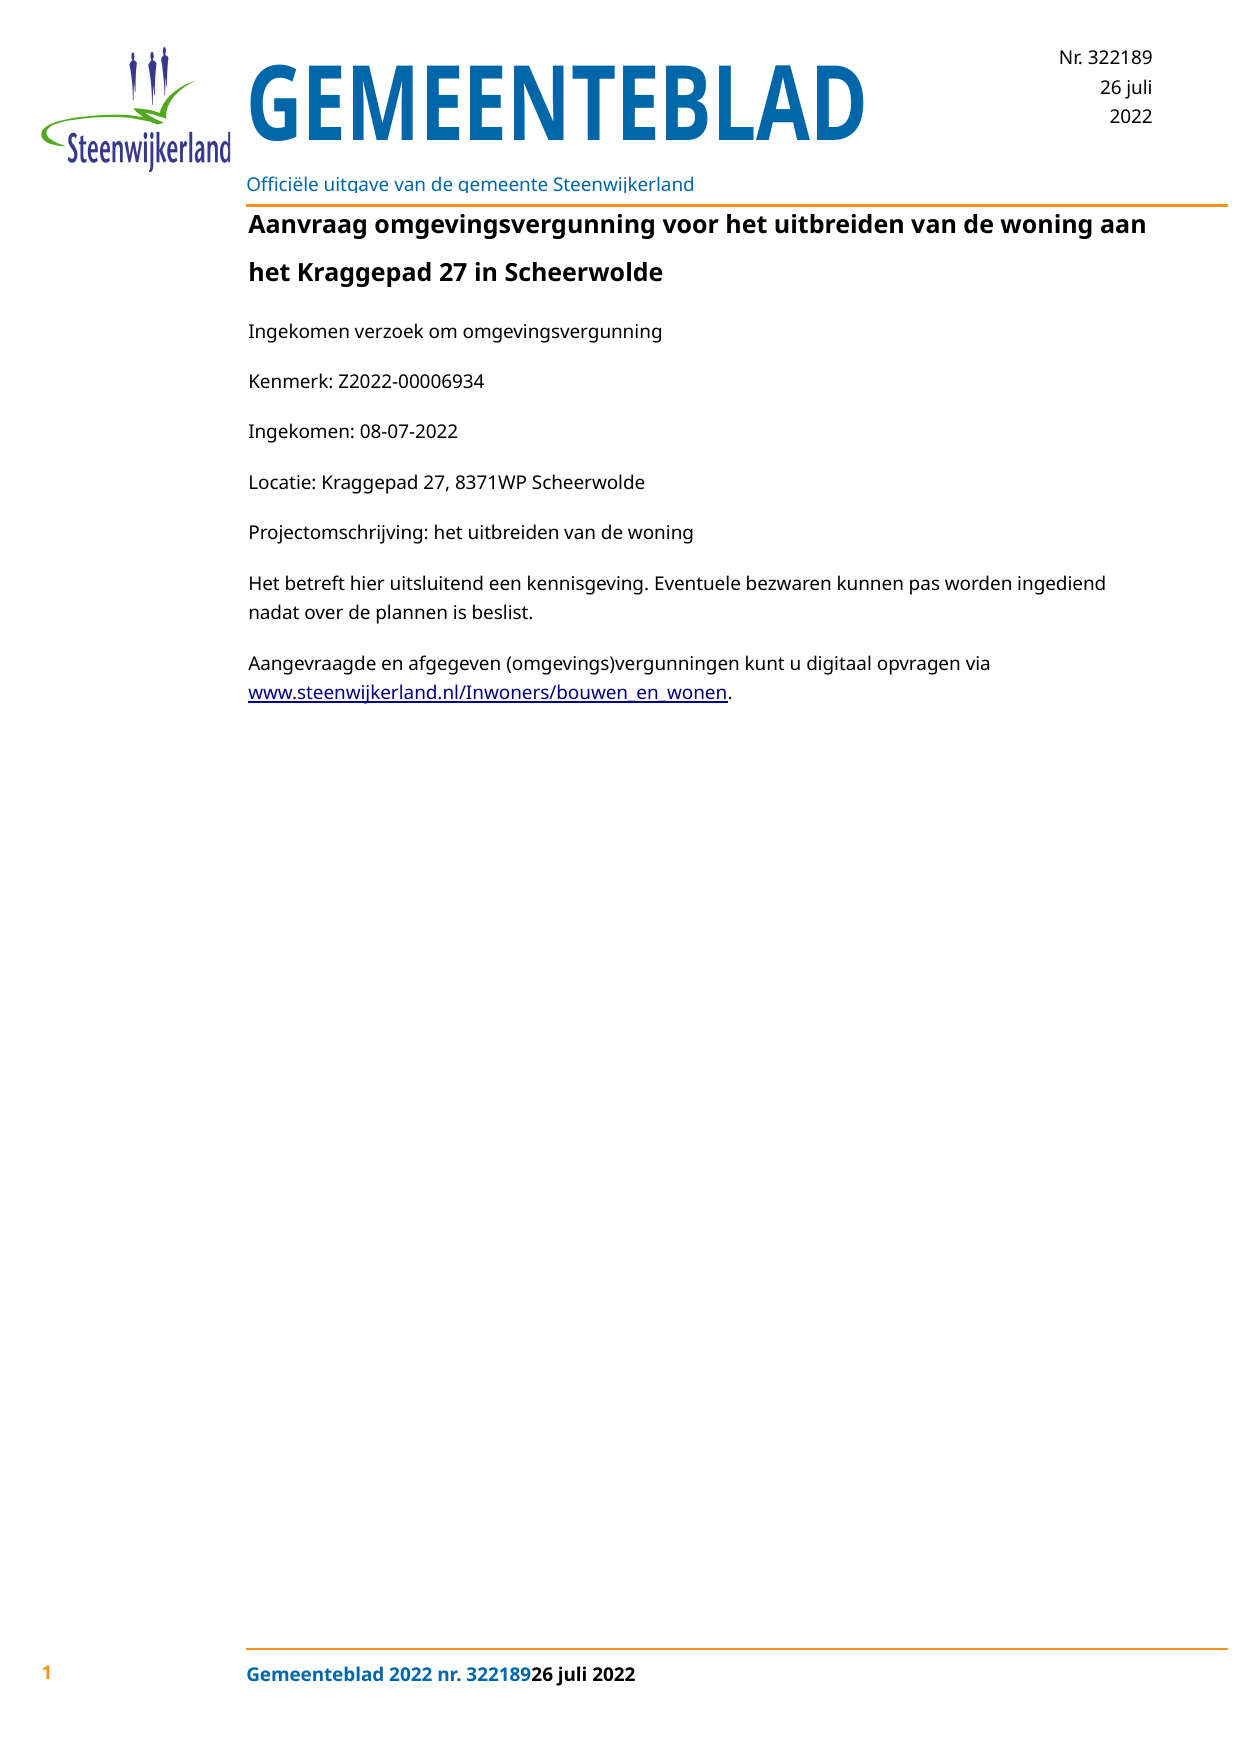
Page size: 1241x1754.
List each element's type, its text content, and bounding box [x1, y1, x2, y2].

text Locatie: Kraggepad 27, 8371WP Scheerwolde [248, 469, 1152, 495]
text Het betreft hier uitsluitend een kennisgeving. Eventuele bezwaren kunnen pas worden ingediend nadat over de plannen is beslist. [248, 570, 1152, 625]
text Ingekomen verzoek om omgevingsvergunning [248, 318, 1152, 344]
text Kenmerk: Z2022-00006934 [248, 368, 1152, 394]
text Ingekomen: 08-07-2022 [248, 419, 1152, 444]
picture [41, 47, 231, 172]
text Aangevraagde en afgegeven (omgevings)vergunningen kunt u digitaal opvragen via www.steenwijkerland.nl/Inwoners/bouwen_en_wonen. [248, 650, 1152, 705]
text Projectomschrijving: het uitbreiden van de woning [248, 519, 1152, 545]
text Aanvraag omgevingsvergunning voor het uitbreiden van de woning aan het Kraggepad 27 in Scheerwolde [248, 207, 1152, 288]
